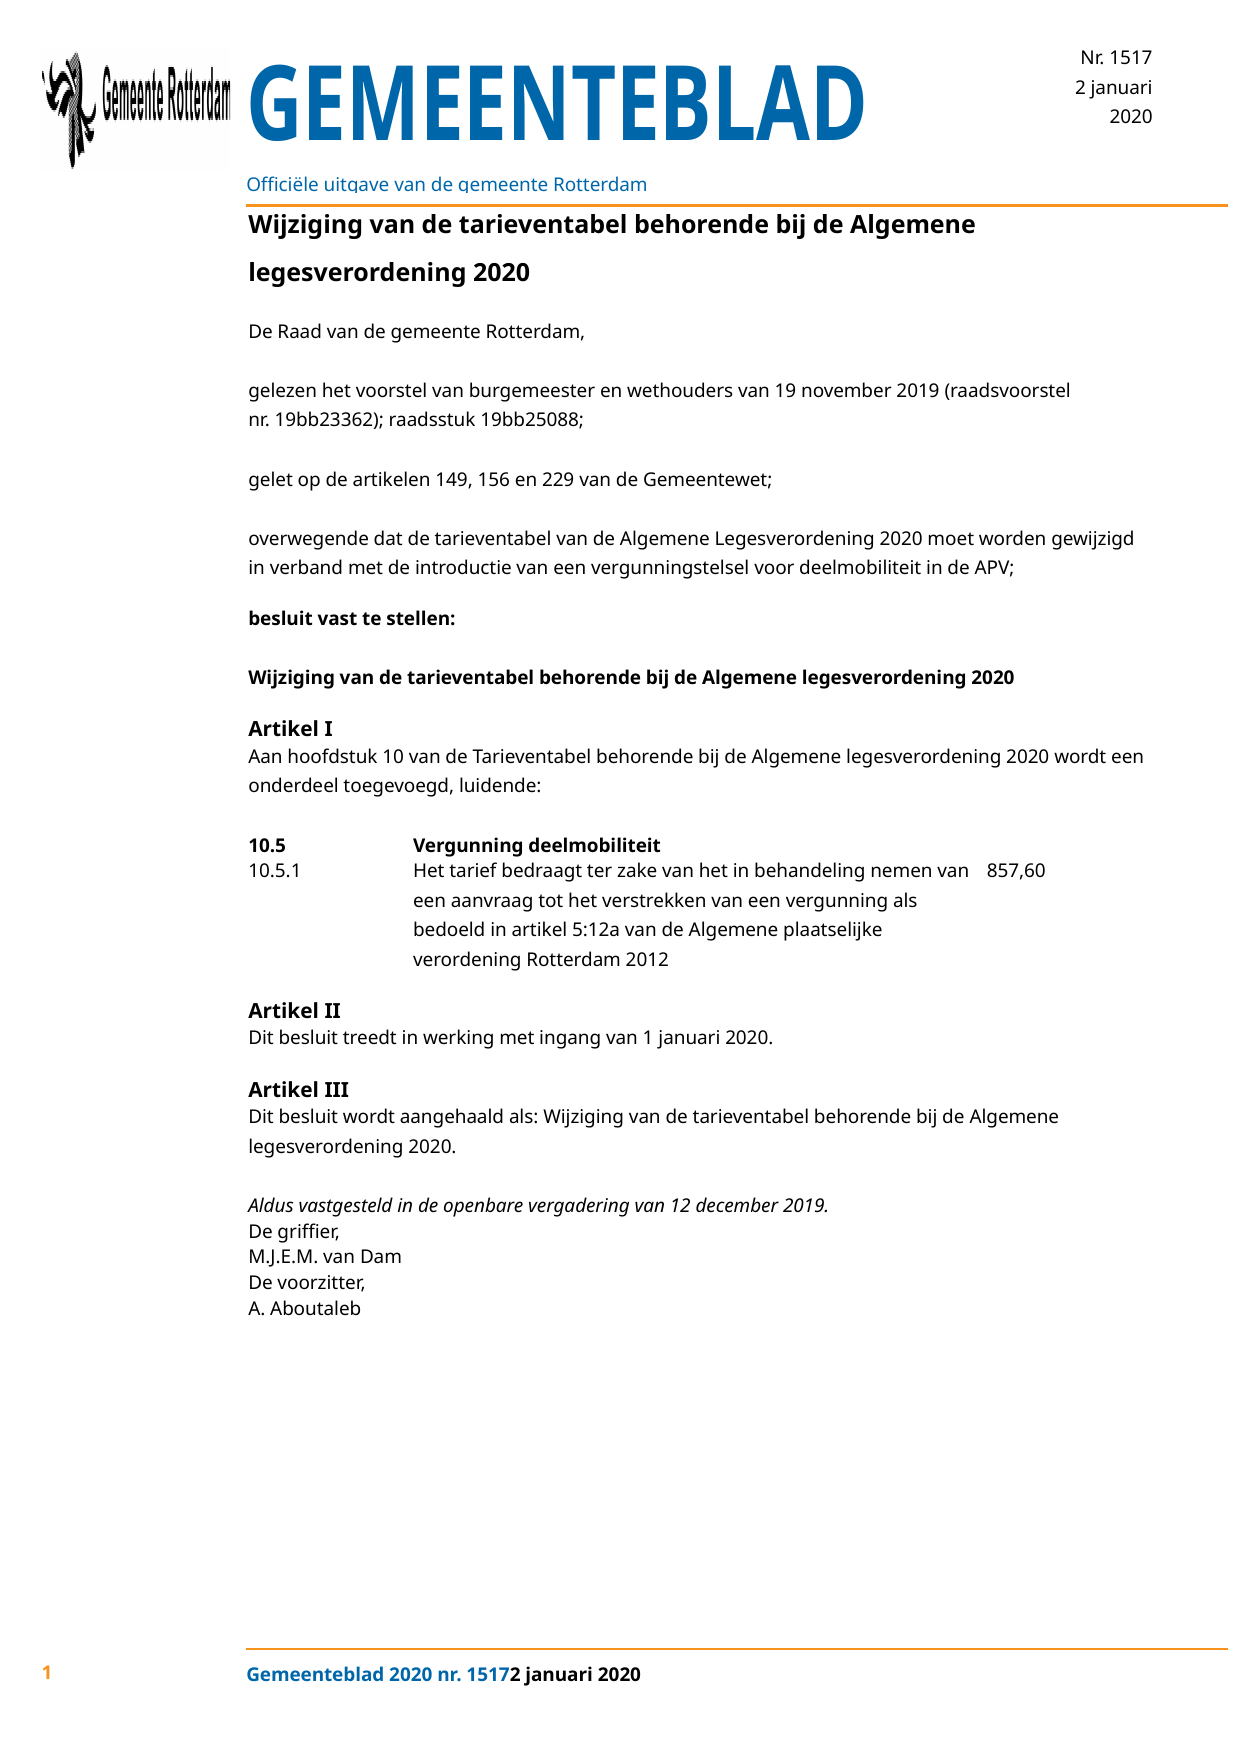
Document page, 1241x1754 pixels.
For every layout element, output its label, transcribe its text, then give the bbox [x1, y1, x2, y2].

text gelezen het voorstel van burgemeester en wethouders van 19 november 2019 (raadsvoorstel nr. 19bb23362); raadsstuk 19bb25088; [248, 377, 1152, 432]
text Wijziging van de tarieventabel behorende bij de Algemene legesverordening 2020 [248, 207, 1152, 288]
text Artikel III [248, 1075, 1152, 1103]
text Aan hoofdstuk 10 van de Tarieventabel behorende bij de Algemene legesverordening 2020 wordt een onderdeel toegevoegd, luidende: [248, 743, 1152, 798]
text A. Aboutaleb [248, 1295, 1152, 1321]
text Aldus vastgesteld in de openbare vergadering van 12 december 2019. [248, 1192, 1152, 1218]
text Artikel I [248, 714, 1152, 743]
text M.J.E.M. van Dam [248, 1243, 1152, 1269]
table_cell Het tarief bedraagt ter zake van het in behandeling nemen van een aanvraag tot het verstrekken van een vergunning als bedoeld in artikel 5:12a van de Algemene plaatselijke verordening Rotterdam 2012 [413, 858, 987, 972]
text Artikel II [248, 996, 1152, 1024]
text gelet op de artikelen 149, 156 en 229 van de Gemeentewet; [248, 466, 1152, 492]
picture [41, 47, 231, 172]
text Dit besluit treedt in werking met ingang van 1 januari 2020. [248, 1024, 1152, 1050]
table_header 10.5 [248, 832, 413, 857]
text Wijziging van de tarieventabel behorende bij de Algemene legesverordening 2020 [248, 664, 1152, 690]
table_header [987, 832, 1152, 857]
table_cell 10.5.1 [248, 858, 413, 972]
text besluit vast te stellen: [248, 605, 1152, 631]
text De Raad van de gemeente Rotterdam, [248, 318, 1152, 344]
text De griffier, [248, 1218, 1152, 1243]
table_header Vergunning deelmobiliteit [413, 832, 987, 857]
text overwegende dat de tarieventabel van de Algemene Legesverordening 2020 moet worden gewijzigd in verband met de introductie van een vergunningstelsel voor deelmobiliteit in de APV; [248, 525, 1152, 580]
text Dit besluit wordt aangehaald als: Wijziging van de tarieventabel behorende bij de Algemene legesverordening 2020. [248, 1103, 1152, 1159]
text De voorzitter, [248, 1269, 1152, 1295]
table_cell 857,60 [987, 858, 1152, 972]
